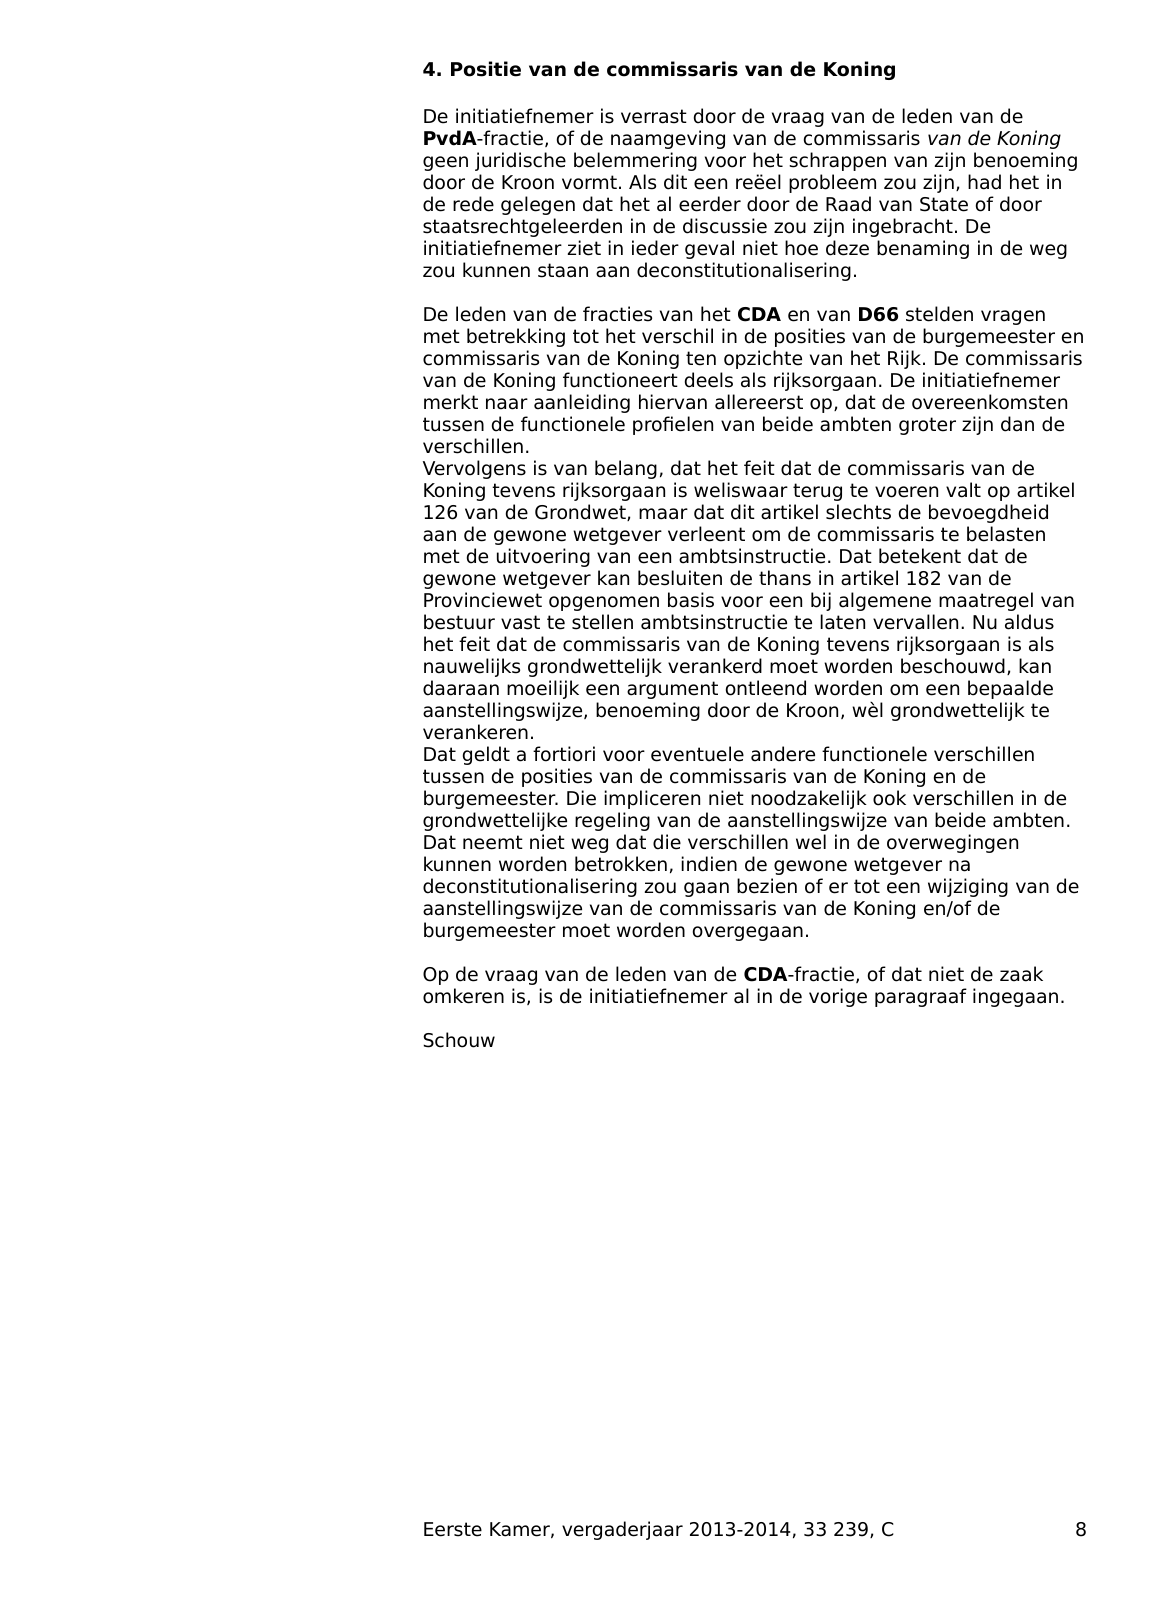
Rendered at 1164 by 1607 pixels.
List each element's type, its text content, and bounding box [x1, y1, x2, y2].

subtitle 4. Positie van de commissaris van de Koning [422, 59, 1087, 81]
text De initiatiefnemer is verrast door de vraag van de leden van de PvdA-fractie, of de naamgeving van de commissaris van de Koning geen juridische belemmering voor het schrappen van zijn benoeming door de Kroon vormt. Als dit een reëel probleem zou zijn, had het in de rede gelegen dat het al eerder door de Raad van State of door staatsrechtgeleerden in de discussie zou zijn ingebracht. De initiatiefnemer ziet in ieder geval niet hoe deze benaming in de weg zou kunnen staan aan deconstitutionalisering. [422, 106, 1087, 282]
text Dat geldt a fortiori voor eventuele andere functionele verschillen tussen de posities van de commissaris van de Koning en de burgemeester. Die impliceren niet noodzakelijk ook verschillen in de grondwettelijke regeling van de aanstellingswijze van beide ambten. [422, 744, 1087, 832]
text Schouw [422, 1030, 1087, 1052]
text De leden van de fracties van het CDA en van D66 stelden vragen met betrekking tot het verschil in de posities van de burgemeester en commissaris van de Koning ten opzichte van het Rijk. De commissaris van de Koning functioneert deels als rijksorgaan. De initiatiefnemer merkt naar aanleiding hiervan allereerst op, dat de overeenkomsten tussen de functionele profielen van beide ambten groter zijn dan de verschillen. [422, 304, 1087, 458]
text Vervolgens is van belang, dat het feit dat de commissaris van de Koning tevens rijksorgaan is weliswaar terug te voeren valt op artikel 126 van de Grondwet, maar dat dit artikel slechts de bevoegdheid aan de gewone wetgever verleent om de commissaris te belasten met de uitvoering van een ambtsinstructie. Dat betekent dat de gewone wetgever kan besluiten de thans in artikel 182 van de Provinciewet opgenomen basis voor een bij algemene maatregel van bestuur vast te stellen ambtsinstructie te laten vervallen. Nu aldus het feit dat de commissaris van de Koning tevens rijksorgaan is als nauwelijks grondwettelijk verankerd moet worden beschouwd, kan daaraan moeilijk een argument ontleend worden om een bepaalde aanstellingswijze, benoeming door de Kroon, wèl grondwettelijk te verankeren. [422, 458, 1087, 744]
text Op de vraag van de leden van de CDA-fractie, of dat niet de zaak omkeren is, is de initiatiefnemer al in de vorige paragraaf ingegaan. [422, 964, 1087, 1008]
text Dat neemt niet weg dat die verschillen wel in de overwegingen kunnen worden betrokken, indien de gewone wetgever na deconstitutionalisering zou gaan bezien of er tot een wijziging van de aanstellingswijze van de commissaris van de Koning en/of de burgemeester moet worden overgegaan. [422, 832, 1087, 941]
